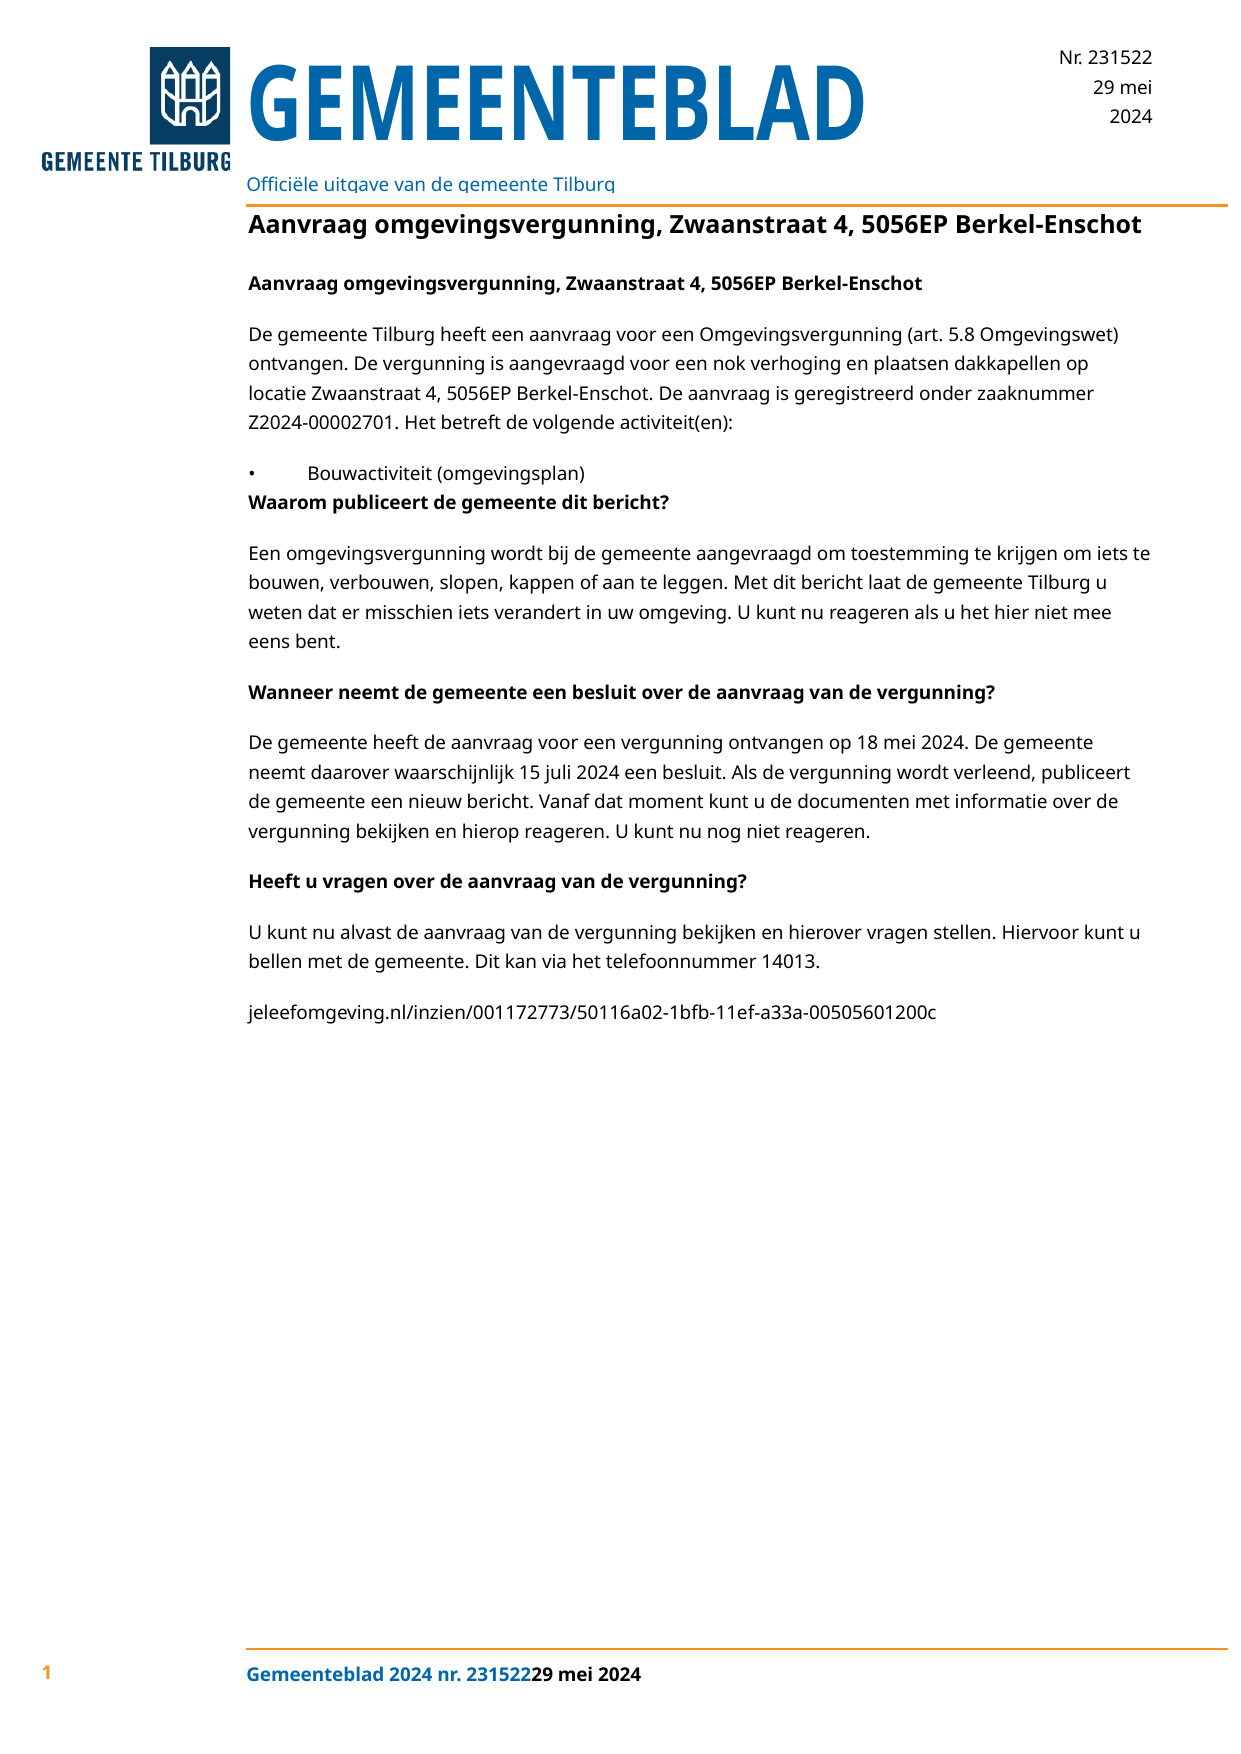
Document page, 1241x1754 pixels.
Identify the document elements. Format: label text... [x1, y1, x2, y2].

text Aanvraag omgevingsvergunning, Zwaanstraat 4, 5056EP Berkel-Enschot [248, 207, 1152, 241]
list Bouwactiviteit (omgevingsplan) [248, 460, 1152, 486]
text Waarom publiceert de gemeente dit bericht? [248, 489, 1152, 515]
text Wanneer neemt de gemeente een besluit over de aanvraag van de vergunning? [248, 679, 1152, 705]
text Heeft u vragen over de aanvraag van de vergunning? [248, 869, 1152, 894]
text Aanvraag omgevingsvergunning, Zwaanstraat 4, 5056EP Berkel-Enschot [248, 270, 1152, 296]
text De gemeente heeft de aanvraag voor een vergunning ontvangen op 18 mei 2024. De gemeente neemt daarover waarschijnlijk 15 juli 2024 een besluit. Als de vergunning wordt verleend, publiceert de gemeente een nieuw bericht. Vanaf dat moment kunt u de documenten met informatie over de vergunning bekijken en hierop reageren. U kunt nu nog niet reageren. [248, 729, 1152, 844]
picture [41, 47, 231, 172]
text jeleefomgeving.nl/inzien/001172773/50116a02-1bfb-11ef-a33a-00505601200c [248, 999, 1152, 1025]
text Een omgevingsvergunning wordt bij de gemeente aangevraagd om toestemming te krijgen om iets te bouwen, verbouwen, slopen, kappen of aan te leggen. Met dit bericht laat de gemeente Tilburg u weten dat er misschien iets verandert in uw omgeving. U kunt nu reageren als u het hier niet mee eens bent. [248, 540, 1152, 654]
text U kunt nu alvast de aanvraag van de vergunning bekijken en hierover vragen stellen. Hiervoor kunt u bellen met de gemeente. Dit kan via het telefoonnummer 14013. [248, 919, 1152, 974]
text De gemeente Tilburg heeft een aanvraag voor een Omgevingsvergunning (art. 5.8 Omgevingswet) ontvangen. De vergunning is aangevraagd voor een nok verhoging en plaatsen dakkapellen op locatie Zwaanstraat 4, 5056EP Berkel-Enschot. De aanvraag is geregistreerd onder zaaknummer Z2024-00002701. Het betreft de volgende activiteit(en): [248, 321, 1152, 435]
